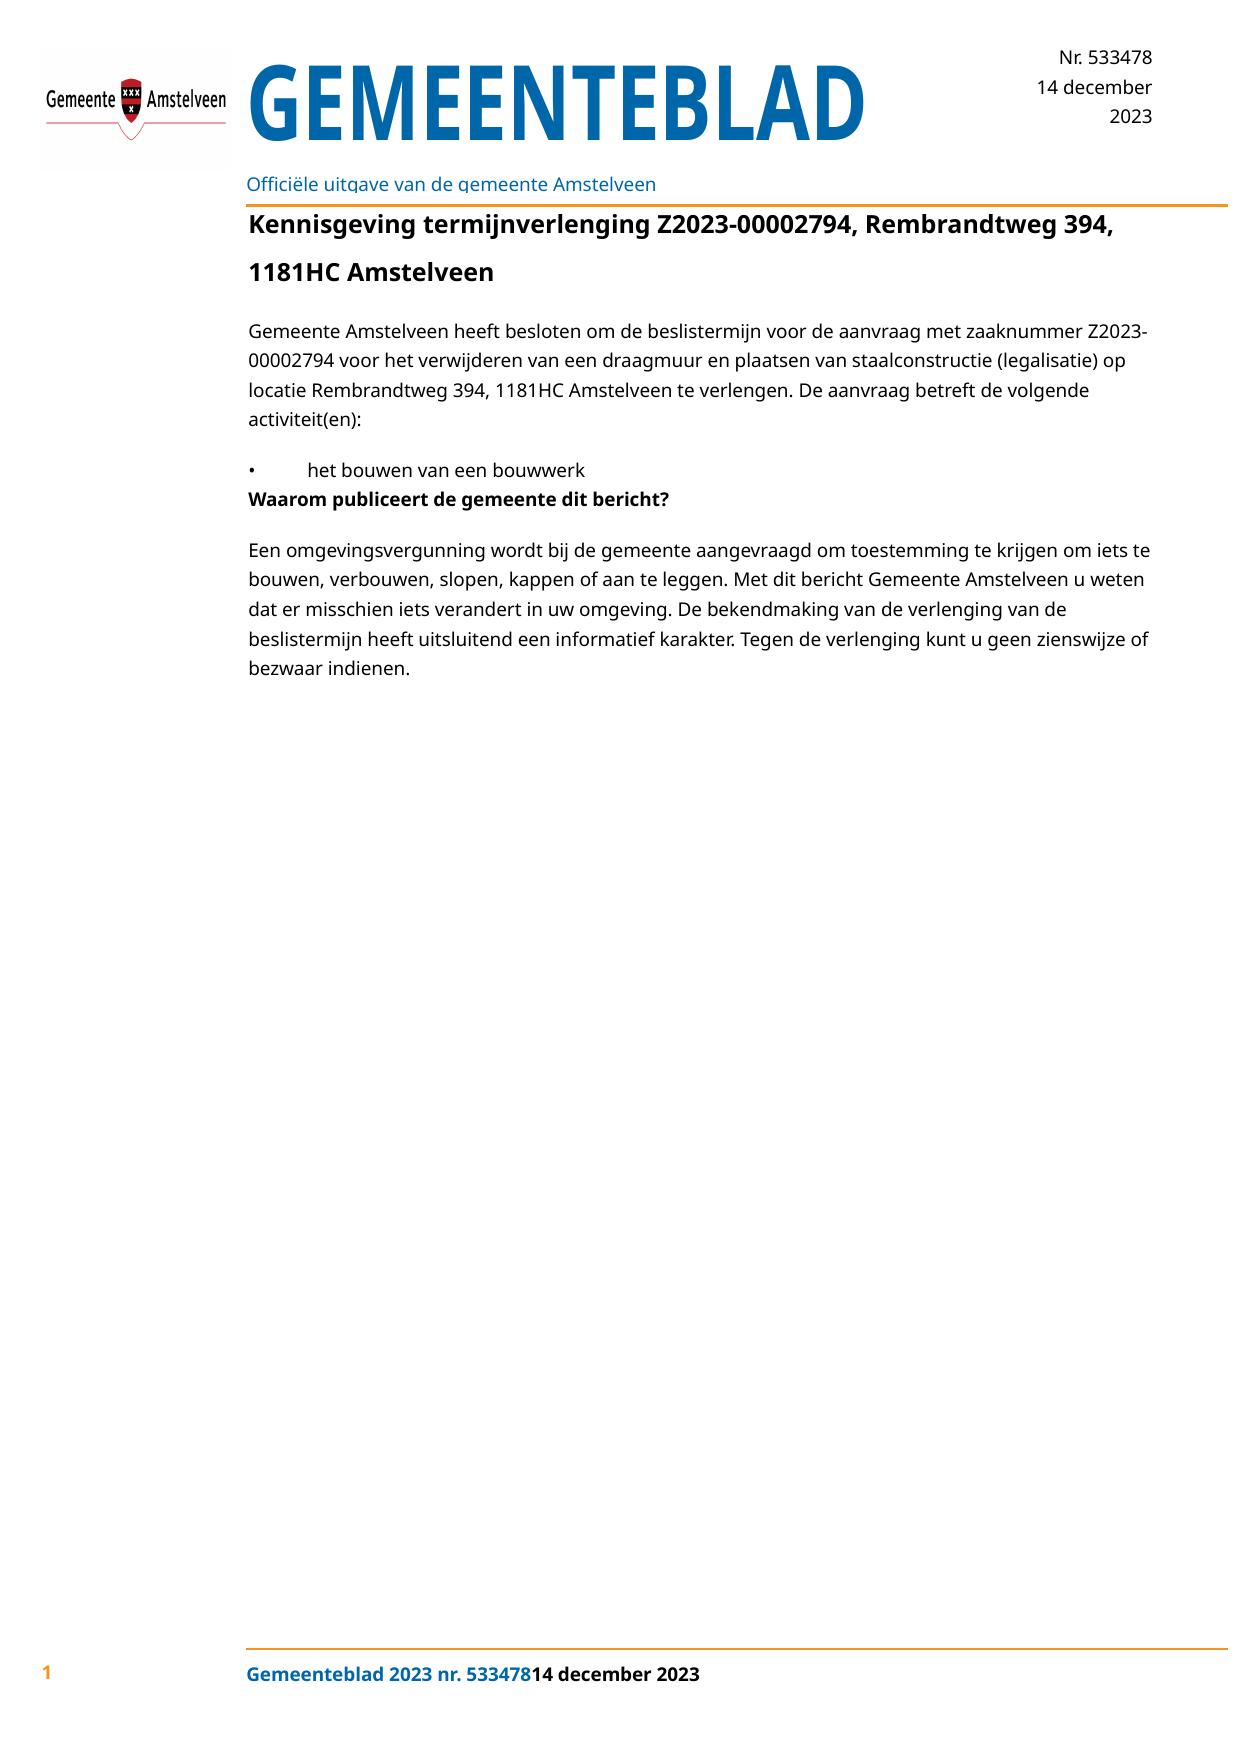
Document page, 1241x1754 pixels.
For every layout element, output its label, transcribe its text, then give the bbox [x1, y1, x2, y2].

picture [41, 47, 231, 172]
text Een omgevingsvergunning wordt bij de gemeente aangevraagd om toestemming te krijgen om iets te bouwen, verbouwen, slopen, kappen of aan te leggen. Met dit bericht Gemeente Amstelveen u weten dat er misschien iets verandert in uw omgeving. De bekendmaking van de verlenging van de beslistermijn heeft uitsluitend een informatief karakter. Tegen de verlenging kunt u geen zienswijze of bezwaar indienen. [248, 537, 1152, 681]
text Gemeente Amstelveen heeft besloten om de beslistermijn voor de aanvraag met zaaknummer Z2023-00002794 voor het verwijderen van een draagmuur en plaatsen van staalconstructie (legalisatie) op locatie Rembrandtweg 394, 1181HC Amstelveen te verlengen. De aanvraag betreft de volgende activiteit(en): [248, 318, 1152, 432]
text Kennisgeving termijnverlenging Z2023-00002794, Rembrandtweg 394, 1181HC Amstelveen [248, 207, 1152, 288]
text Waarom publiceert de gemeente dit bericht? [248, 487, 1152, 512]
list het bouwen van een bouwwerk [248, 457, 1152, 483]
